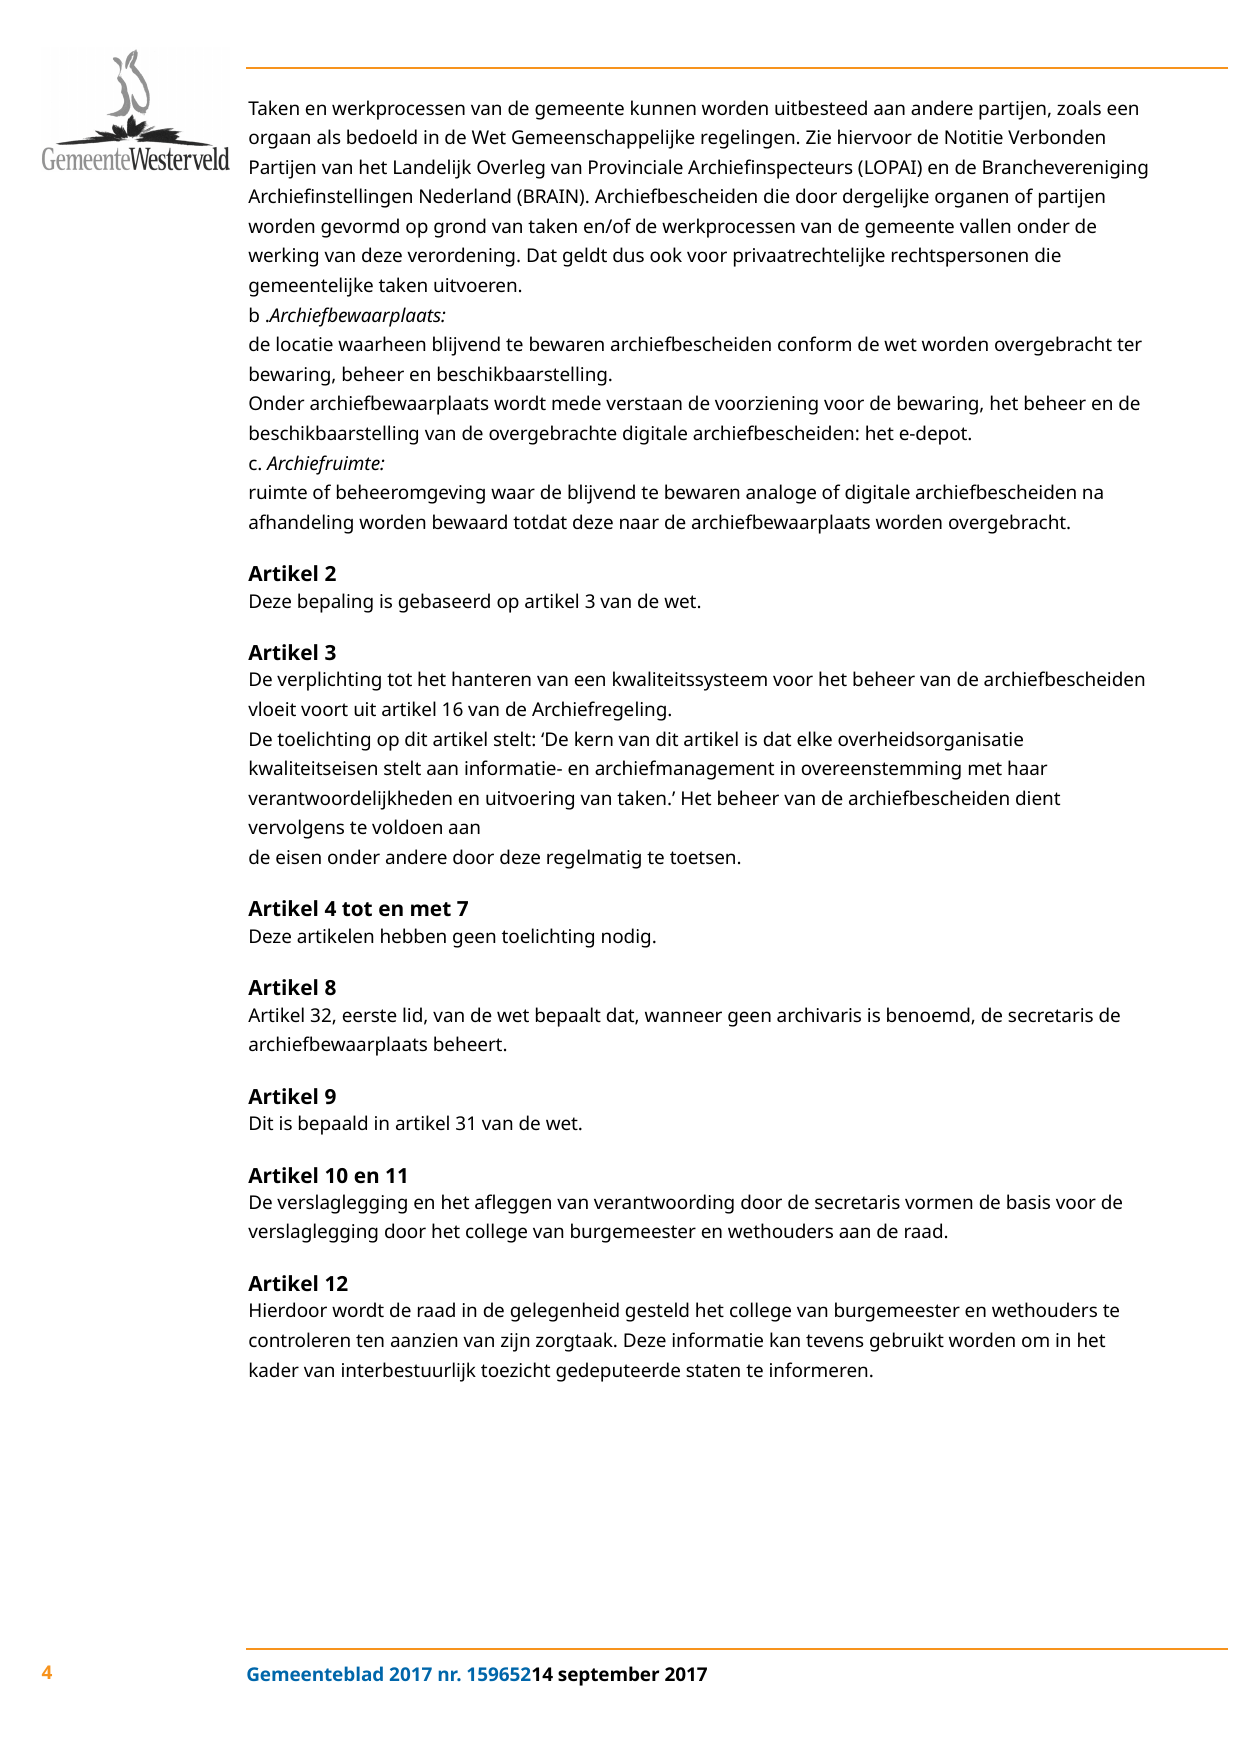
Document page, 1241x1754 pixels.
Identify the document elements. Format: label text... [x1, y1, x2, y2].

text Artikel 2 [248, 559, 1152, 588]
text Deze artikelen hebben geen toelichting nodig. [248, 923, 1152, 949]
text c. Archiefruimte: [248, 450, 1152, 476]
text Taken en werkprocessen van de gemeente kunnen worden uitbesteed aan andere partijen, zoals een orgaan als bedoeld in de Wet Gemeenschappelijke regelingen. Zie hiervoor de Notitie Verbonden Partijen van het Landelijk Overleg van Provinciale Archiefinspecteurs (LOPAI) en de Branchevereniging Archiefinstellingen Nederland (BRAIN). Archiefbescheiden die door dergelijke organen of partijen worden gevormd op grond van taken en/of de werkprocessen van de gemeente vallen onder de werking van deze verordening. Dat geldt dus ook voor privaatrechtelijke rechtspersonen die gemeentelijke taken uitvoeren. [248, 95, 1152, 298]
text Artikel 12 [248, 1269, 1152, 1298]
text de locatie waarheen blijvend te bewaren archiefbescheiden conform de wet worden overgebracht ter bewaring, beheer en beschikbaarstelling. [248, 331, 1152, 387]
text Artikel 3 [248, 638, 1152, 667]
text ruimte of beheeromgeving waar de blijvend te bewaren analoge of digitale archiefbescheiden na afhandeling worden bewaard totdat deze naar de archiefbewaarplaats worden overgebracht. [248, 479, 1152, 535]
text De verslaglegging en het afleggen van verantwoording door de secretaris vormen de basis voor de verslaglegging door het college van burgemeester en wethouders aan de raad. [248, 1189, 1152, 1244]
text de eisen onder andere door deze regelmatig te toetsen. [248, 844, 1152, 870]
text Artikel 4 tot en met 7 [248, 894, 1152, 923]
text Dit is bepaald in artikel 31 van de wet. [248, 1110, 1152, 1136]
text Deze bepaling is gebaseerd op artikel 3 van de wet. [248, 588, 1152, 613]
text Artikel 10 en 11 [248, 1161, 1152, 1189]
text Artikel 8 [248, 973, 1152, 1002]
text Onder archiefbewaarplaats wordt mede verstaan de voorziening voor de bewaring, het beheer en de beschikbaarstelling van de overgebrachte digitale archiefbescheiden: het e-depot. [248, 391, 1152, 446]
text De toelichting op dit artikel stelt: ‘De kern van dit artikel is dat elke overheidsorganisatie kwaliteitseisen stelt aan informatie- en archiefmanagement in overeenstemming met haar verantwoordelijkheden en uitvoering van taken.’ Het beheer van de archiefbescheiden dient vervolgens te voldoen aan [248, 726, 1152, 840]
text b .Archiefbewaarplaats: [248, 302, 1152, 328]
text Artikel 9 [248, 1082, 1152, 1110]
text Hierdoor wordt de raad in de gelegenheid gesteld het college van burgemeester en wethouders te controleren ten aanzien van zijn zorgtaak. Deze informatie kan tevens gebruikt worden om in het kader van interbestuurlijk toezicht gedeputeerde staten te informeren. [248, 1298, 1152, 1382]
picture [41, 47, 231, 172]
text Artikel 32, eerste lid, van de wet bepaalt dat, wanneer geen archivaris is benoemd, de secretaris de archiefbewaarplaats beheert. [248, 1002, 1152, 1057]
text De verplichting tot het hanteren van een kwaliteitssysteem voor het beheer van de archiefbescheiden vloeit voort uit artikel 16 van de Archiefregeling. [248, 667, 1152, 722]
